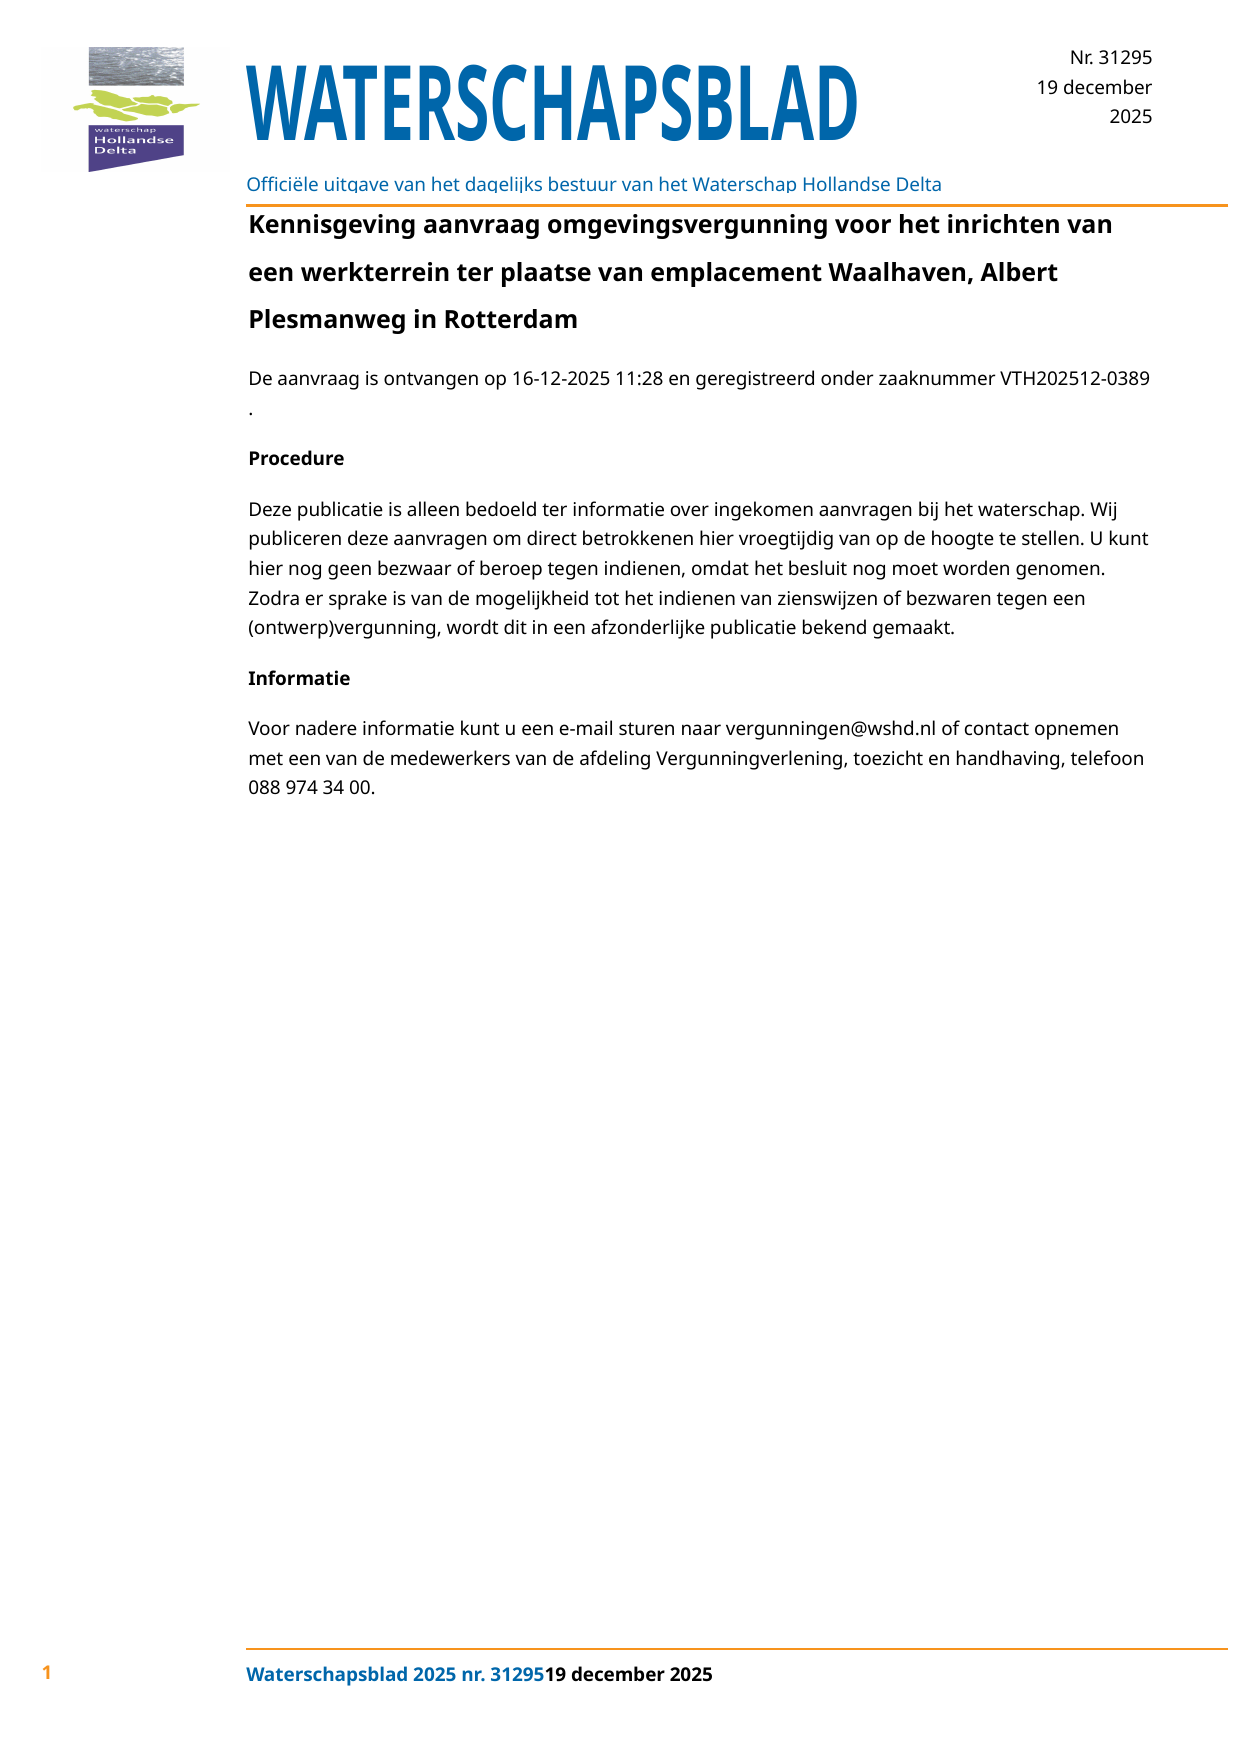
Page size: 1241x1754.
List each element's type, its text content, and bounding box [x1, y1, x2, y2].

text Kennisgeving aanvraag omgevingsvergunning voor het inrichten van een werkterrein ter plaatse van emplacement Waalhaven, Albert Plesmanweg in Rotterdam [248, 207, 1152, 336]
text Deze publicatie is alleen bedoeld ter informatie over ingekomen aanvragen bij het waterschap. Wij publiceren deze aanvragen om direct betrokkenen hier vroegtijdig van op de hoogte te stellen. U kunt hier nog geen bezwaar of beroep tegen indienen, omdat het besluit nog moet worden genomen. Zodra er sprake is van de mogelijkheid tot het indienen van zienswijzen of bezwaren tegen een (ontwerp)vergunning, wordt dit in een afzonderlijke publicatie bekend gemaakt. [248, 496, 1152, 640]
text Voor nadere informatie kunt u een e-mail sturen naar vergunningen@wshd.nl of contact opnemen met een van de medewerkers van de afdeling Vergunningverlening, toezicht en handhaving, telefoon 088 974 34 00. [248, 715, 1152, 800]
picture [41, 47, 231, 172]
text De aanvraag is ontvangen op 16-12-2025 11:28 en geregistreerd onder zaaknummer VTH202512-0389 . [248, 366, 1152, 421]
text Procedure [248, 446, 1152, 471]
text Informatie [248, 665, 1152, 690]
